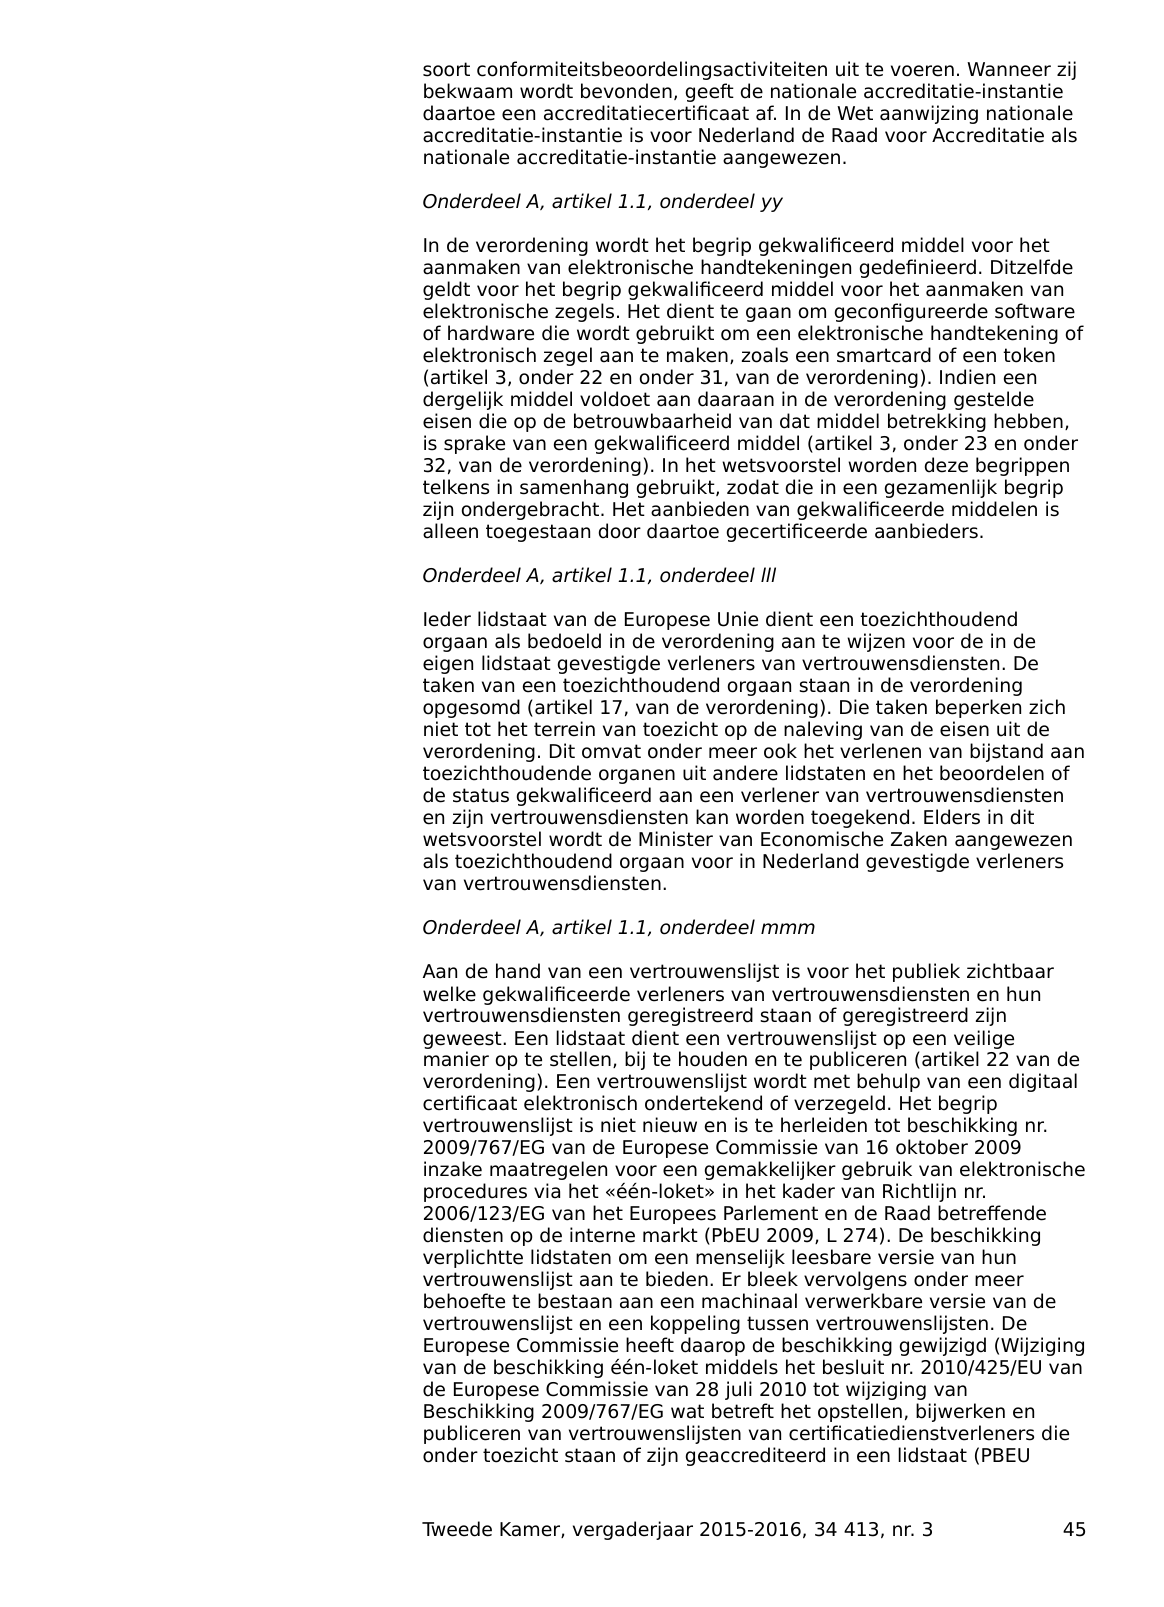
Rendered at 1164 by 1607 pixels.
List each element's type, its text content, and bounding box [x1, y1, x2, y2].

text soort conformiteitsbeoordelingsactiviteiten uit te voeren. Wanneer zij bekwaam wordt bevonden, geeft de nationale accreditatie-instantie daartoe een accreditatiecertificaat af. In de Wet aanwijzing nationale accreditatie-instantie is voor Nederland de Raad voor Accreditatie als nationale accreditatie-instantie aangewezen. [422, 59, 1087, 169]
subtitle Onderdeel A, artikel 1.1, onderdeel lll [422, 565, 1087, 587]
subtitle Onderdeel A, artikel 1.1, onderdeel mmm [422, 917, 1087, 939]
text In de verordening wordt het begrip gekwalificeerd middel voor het aanmaken van elektronische handtekeningen gedefinieerd. Ditzelfde geldt voor het begrip gekwalificeerd middel voor het aanmaken van elektronische zegels. Het dient te gaan om geconfigureerde software of hardware die wordt gebruikt om een elektronische handtekening of elektronisch zegel aan te maken, zoals een smartcard of een token (artikel 3, onder 22 en onder 31, van de verordening). Indien een dergelijk middel voldoet aan daaraan in de verordening gestelde eisen die op de betrouwbaarheid van dat middel betrekking hebben, is sprake van een gekwalificeerd middel (artikel 3, onder 23 en onder 32, van de verordening). In het wetsvoorstel worden deze begrippen telkens in samenhang gebruikt, zodat die in een gezamenlijk begrip zijn ondergebracht. Het aanbieden van gekwalificeerde middelen is alleen toegestaan door daartoe gecertificeerde aanbieders. [422, 235, 1087, 543]
subtitle Onderdeel A, artikel 1.1, onderdeel yy [422, 191, 1087, 213]
text Ieder lidstaat van de Europese Unie dient een toezichthoudend orgaan als bedoeld in de verordening aan te wijzen voor de in de eigen lidstaat gevestigde verleners van vertrouwensdiensten. De taken van een toezichthoudend orgaan staan in de verordening opgesomd (artikel 17, van de verordening). Die taken beperken zich niet tot het terrein van toezicht op de naleving van de eisen uit de verordening. Dit omvat onder meer ook het verlenen van bijstand aan toezichthoudende organen uit andere lidstaten en het beoordelen of de status gekwalificeerd aan een verlener van vertrouwensdiensten en zijn vertrouwensdiensten kan worden toegekend. Elders in dit wetsvoorstel wordt de Minister van Economische Zaken aangewezen als toezichthoudend orgaan voor in Nederland gevestigde verleners van vertrouwensdiensten. [422, 609, 1087, 895]
text Aan de hand van een vertrouwenslijst is voor het publiek zichtbaar welke gekwalificeerde verleners van vertrouwensdiensten en hun vertrouwensdiensten geregistreerd staan of geregistreerd zijn geweest. Een lidstaat dient een vertrouwenslijst op een veilige manier op te stellen, bij te houden en te publiceren (artikel 22 van de verordening). Een vertrouwenslijst wordt met behulp van een digitaal certificaat elektronisch ondertekend of verzegeld. Het begrip vertrouwenslijst is niet nieuw en is te herleiden tot beschikking nr. 2009/767/EG van de Europese Commissie van 16 oktober 2009 inzake maatregelen voor een gemakkelijker gebruik van elektronische procedures via het «één-loket» in het kader van Richtlijn nr. 2006/123/EG van het Europees Parlement en de Raad betreffende diensten op de interne markt (PbEU 2009, L 274). De beschikking verplichtte lidstaten om een menselijk leesbare versie van hun vertrouwenslijst aan te bieden. Er bleek vervolgens onder meer behoefte te bestaan aan een machinaal verwerkbare versie van de vertrouwenslijst en een koppeling tussen vertrouwenslijsten. De Europese Commissie heeft daarop de beschikking gewijzigd (Wijziging van de beschikking één-loket middels het besluit nr. 2010/425/EU van de Europese Commissie van 28 juli 2010 tot wijziging van Beschikking 2009/767/EG wat betreft het opstellen, bijwerken en publiceren van vertrouwenslijsten van certificatiedienstverleners die onder toezicht staan of zijn geaccrediteerd in een lidstaat (PBEU [422, 961, 1087, 1467]
